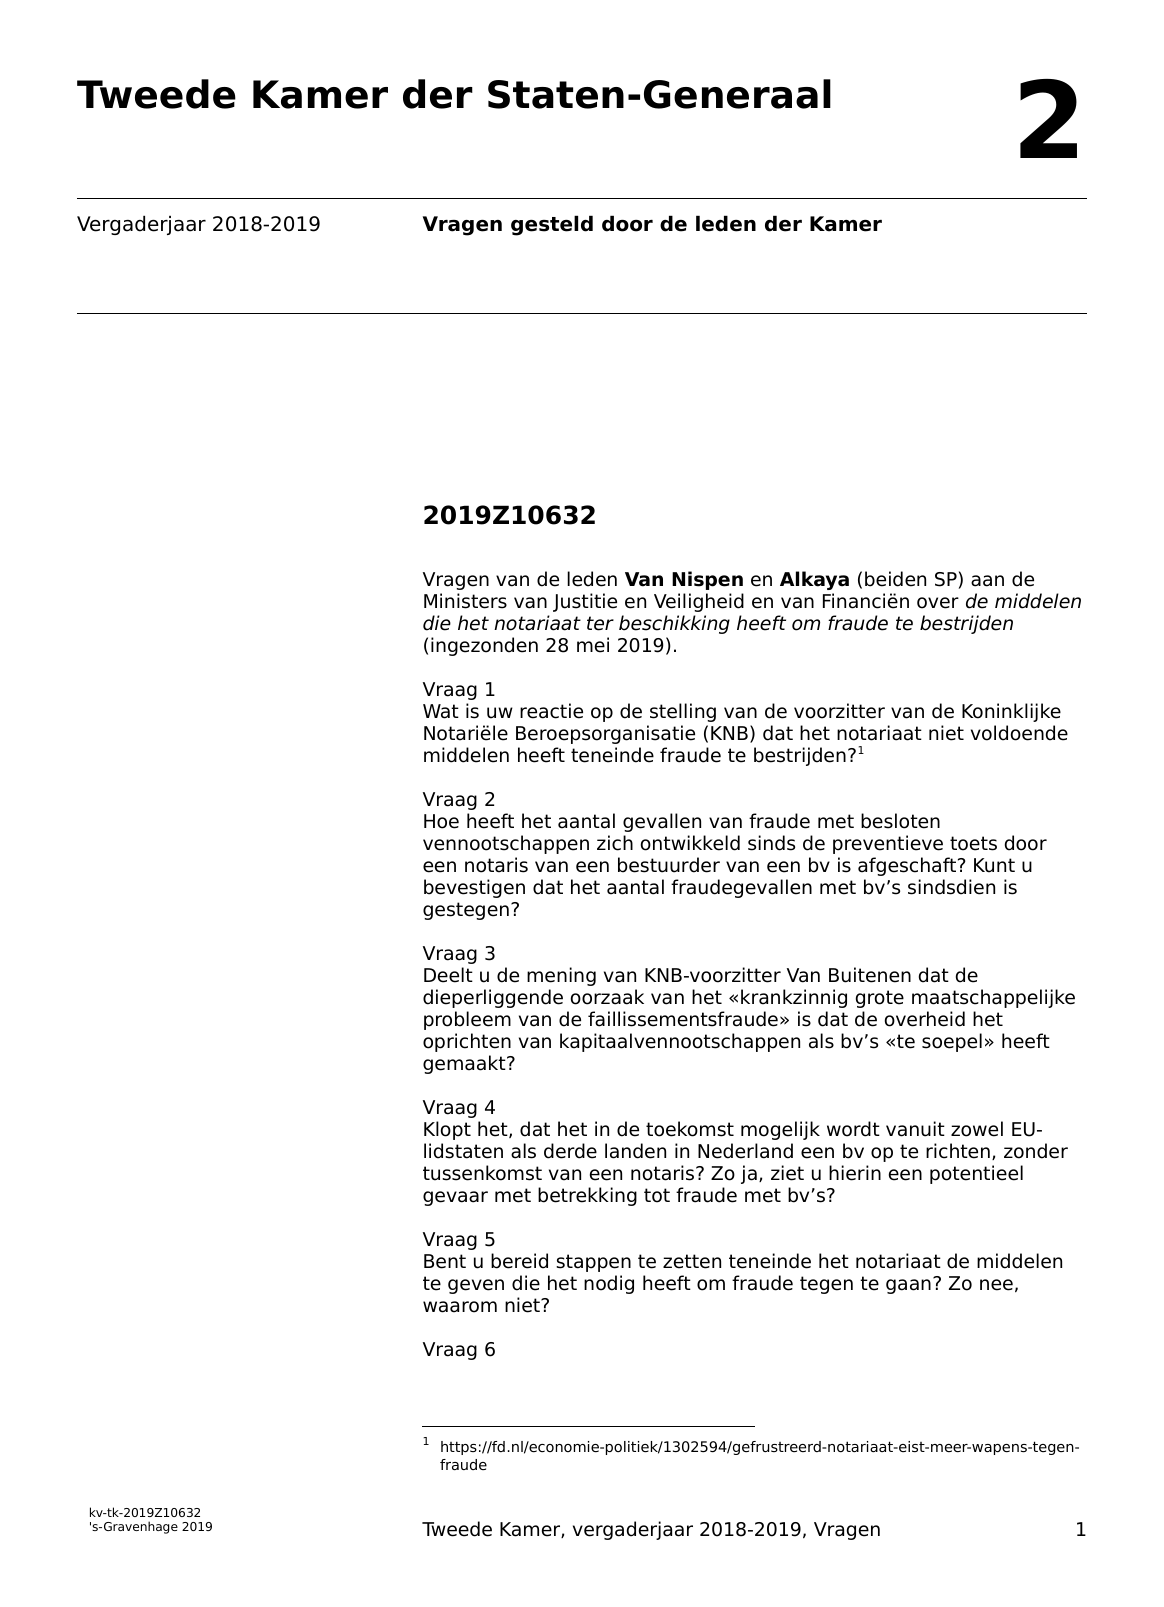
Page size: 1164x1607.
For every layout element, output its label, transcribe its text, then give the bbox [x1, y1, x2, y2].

text Vraag 1 [422, 679, 1087, 701]
text Klopt het, dat het in de toekomst mogelijk wordt vanuit zowel EU-lidstaten als derde landen in Nederland een bv op te richten, zonder tussenkomst van een notaris? Zo ja, ziet u hierin een potentieel gevaar met betrekking tot fraude met bv’s? [422, 1119, 1087, 1207]
table_cell Vergaderjaar 2018-2019 [77, 199, 422, 313]
text Vraag 6 [422, 1339, 1087, 1361]
text Hoe heeft het aantal gevallen van fraude met besloten vennootschappen zich ontwikkeld sinds de preventieve toets door een notaris van een bestuurder van een bv is afgeschaft? Kunt u bevestigen dat het aantal fraudegevallen met bv’s sindsdien is gestegen? [422, 811, 1087, 921]
text 2019Z10632 [422, 501, 1087, 531]
text Wat is uw reactie op de stelling van de voorzitter van de Koninklijke Notariële Beroepsorganisatie (KNB) dat het notariaat niet voldoende middelen heeft teneinde fraude te bestrijden? [422, 701, 1087, 767]
table_header 2 [886, 59, 1087, 198]
text Vraag 4 [422, 1097, 1087, 1119]
text https://fd.nl/economie-politiek/1302594/gefrustreerd-notariaat-eist-meer-wapens-tegen-fraude [422, 1435, 1087, 1474]
text 's-Gravenhage 2019 [88, 1520, 323, 1534]
text kv-tk-2019Z10632 [88, 1506, 323, 1520]
text Bent u bereid stappen te zetten teneinde het notariaat de middelen te geven die het nodig heeft om fraude tegen te gaan? Zo nee, waarom niet? [422, 1251, 1087, 1317]
text Vragen van de leden Van Nispen en Alkaya (beiden SP) aan de Ministers van Justitie en Veiligheid en van Financiën over de middelen die het notariaat ter beschikking heeft om fraude te bestrijden (ingezonden 28 mei 2019). [422, 569, 1087, 657]
text Vraag 2 [422, 789, 1087, 811]
text Deelt u de mening van KNB-voorzitter Van Buitenen dat de dieperliggende oorzaak van het «krankzinnig grote maatschappelijke probleem van de faillissementsfraude» is dat de overheid het oprichten van kapitaalvennootschappen als bv’s «te soepel» heeft gemaakt? [422, 965, 1087, 1075]
table_header Tweede Kamer der Staten-Generaal [77, 59, 886, 198]
text Vraag 3 [422, 943, 1087, 965]
table_cell Vragen gesteld door de leden der Kamer [422, 199, 1087, 313]
text Vraag 5 [422, 1229, 1087, 1251]
